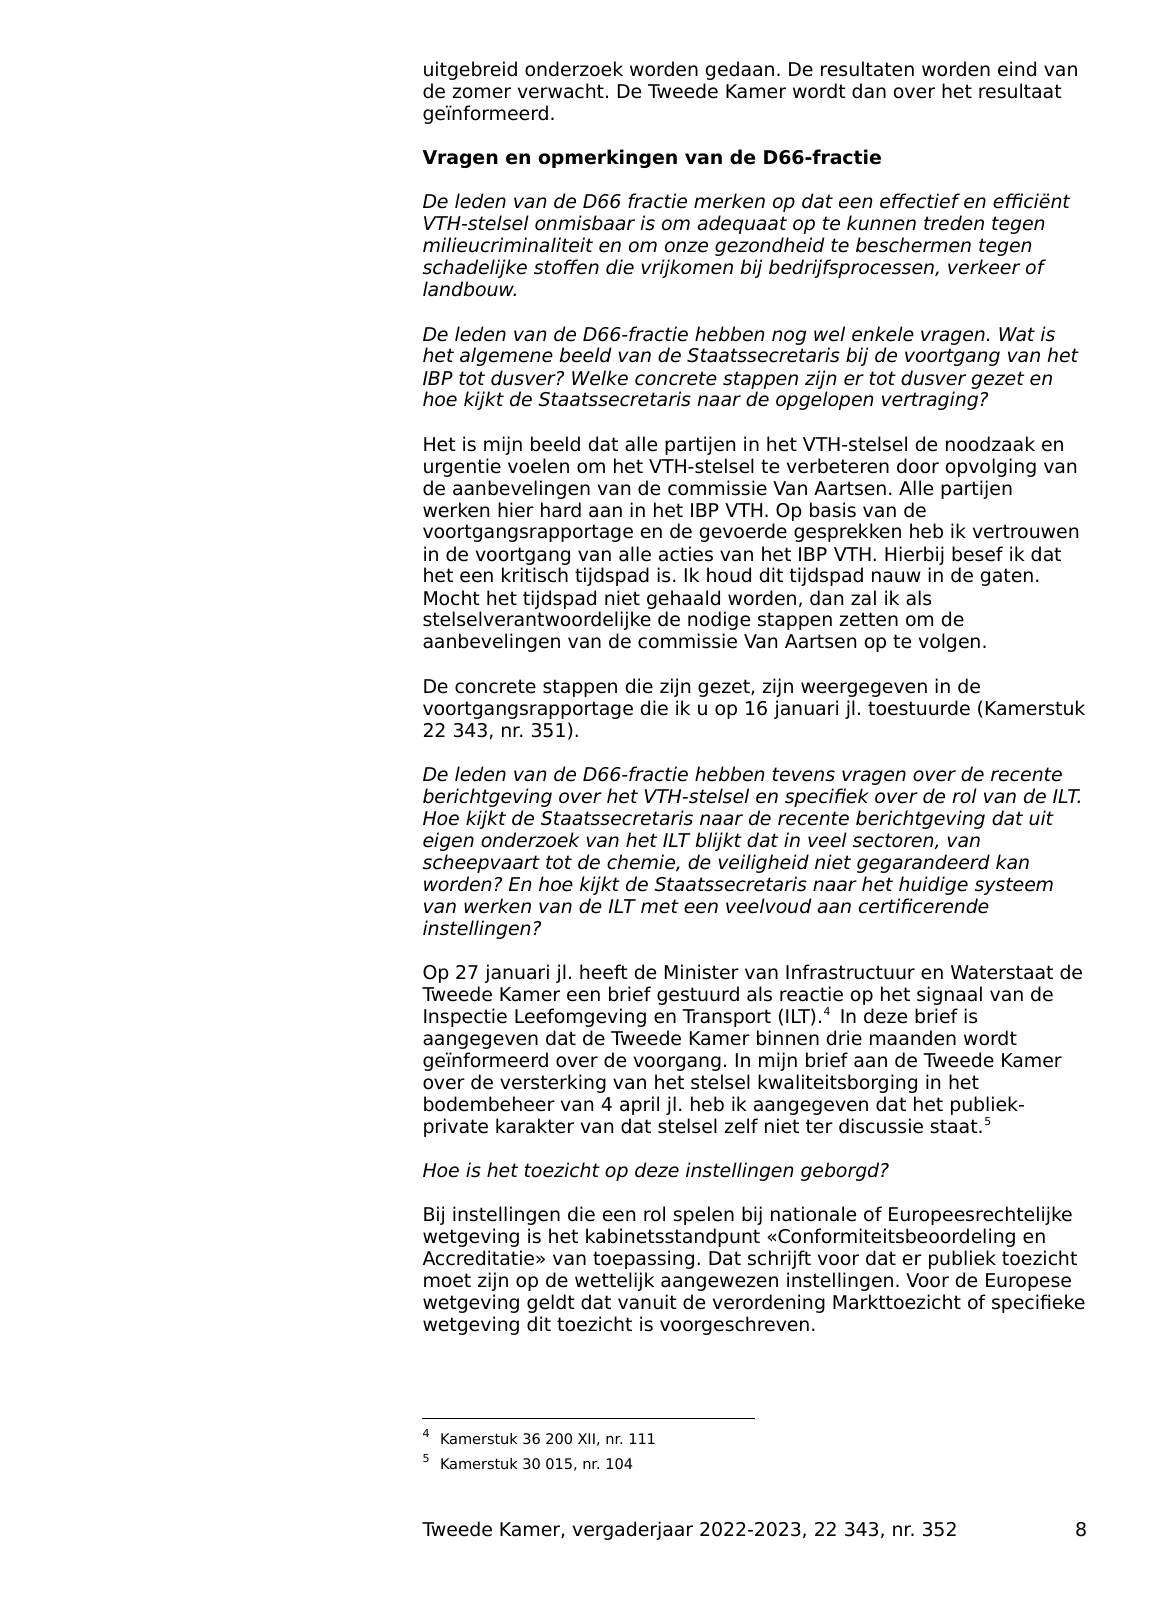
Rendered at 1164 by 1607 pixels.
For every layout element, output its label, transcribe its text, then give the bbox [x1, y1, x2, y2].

text De leden van de D66-fractie hebben tevens vragen over de recente berichtgeving over het VTH-stelsel en specifiek over de rol van de ILT. Hoe kijkt de Staatssecretaris naar de recente berichtgeving dat uit eigen onderzoek van het ILT blijkt dat in veel sectoren, van scheepvaart tot de chemie, de veiligheid niet gegarandeerd kan worden? En hoe kijkt de Staatssecretaris naar het huidige systeem van werken van de ILT met een veelvoud aan certificerende instellingen? [422, 764, 1087, 939]
text Hoe is het toezicht op deze instellingen geborgd? [422, 1160, 1087, 1182]
text De leden van de D66 fractie merken op dat een effectief en efficiënt VTH-stelsel onmisbaar is om adequaat op te kunnen treden tegen milieucriminaliteit en om onze gezondheid te beschermen tegen schadelijke stoffen die vrijkomen bij bedrijfsprocessen, verkeer of landbouw. [422, 191, 1087, 301]
subtitle Vragen en opmerkingen van de D66-fractie [422, 147, 1087, 169]
text uitgebreid onderzoek worden gedaan. De resultaten worden eind van de zomer verwacht. De Tweede Kamer wordt dan over het resultaat geïnformeerd. [422, 59, 1087, 125]
text Bij instellingen die een rol spelen bij nationale of Europeesrechtelijke wetgeving is het kabinetsstandpunt «Conformiteitsbeoordeling en Accreditatie» van toepassing. Dat schrijft voor dat er publiek toezicht moet zijn op de wettelijk aangewezen instellingen. Voor de Europese wetgeving geldt dat vanuit de verordening Markttoezicht of specifieke wetgeving dit toezicht is voorgeschreven. [422, 1204, 1087, 1336]
text Het is mijn beeld dat alle partijen in het VTH-stelsel de noodzaak en urgentie voelen om het VTH-stelsel te verbeteren door opvolging van de aanbevelingen van de commissie Van Aartsen. Alle partijen werken hier hard aan in het IBP VTH. Op basis van de voortgangsrapportage en de gevoerde gesprekken heb ik vertrouwen in de voortgang van alle acties van het IBP VTH. Hierbij besef ik dat het een kritisch tijdspad is. Ik houd dit tijdspad nauw in de gaten. Mocht het tijdspad niet gehaald worden, dan zal ik als stelselverantwoordelijke de nodige stappen zetten om de aanbevelingen van de commissie Van Aartsen op te volgen. [422, 433, 1087, 653]
text Op 27 januari jl. heeft de Minister van Infrastructuur en Waterstaat de Tweede Kamer een brief gestuurd als reactie op het signaal van de Inspectie Leefomgeving en Transport (ILT). In deze brief is aangegeven dat de Tweede Kamer binnen drie maanden wordt geïnformeerd over de voorgang. In mijn brief aan de Tweede Kamer over de versterking van het stelsel kwaliteitsborging in het bodembeheer van 4 april jl. heb ik aangegeven dat het publiek-private karakter van dat stelsel zelf niet ter discussie staat. [422, 962, 1087, 1137]
text De leden van de D66-fractie hebben nog wel enkele vragen. Wat is het algemene beeld van de Staatssecretaris bij de voortgang van het IBP tot dusver? Welke concrete stappen zijn er tot dusver gezet en hoe kijkt de Staatssecretaris naar de opgelopen vertraging? [422, 323, 1087, 411]
text Kamerstuk 36 200 XII, nr. 111 [422, 1427, 1087, 1449]
text De concrete stappen die zijn gezet, zijn weergegeven in de voortgangsrapportage die ik u op 16 januari jl. toestuurde (Kamerstuk 22 343, nr. 351). [422, 676, 1087, 741]
text Kamerstuk 30 015, nr. 104 [422, 1452, 1087, 1474]
